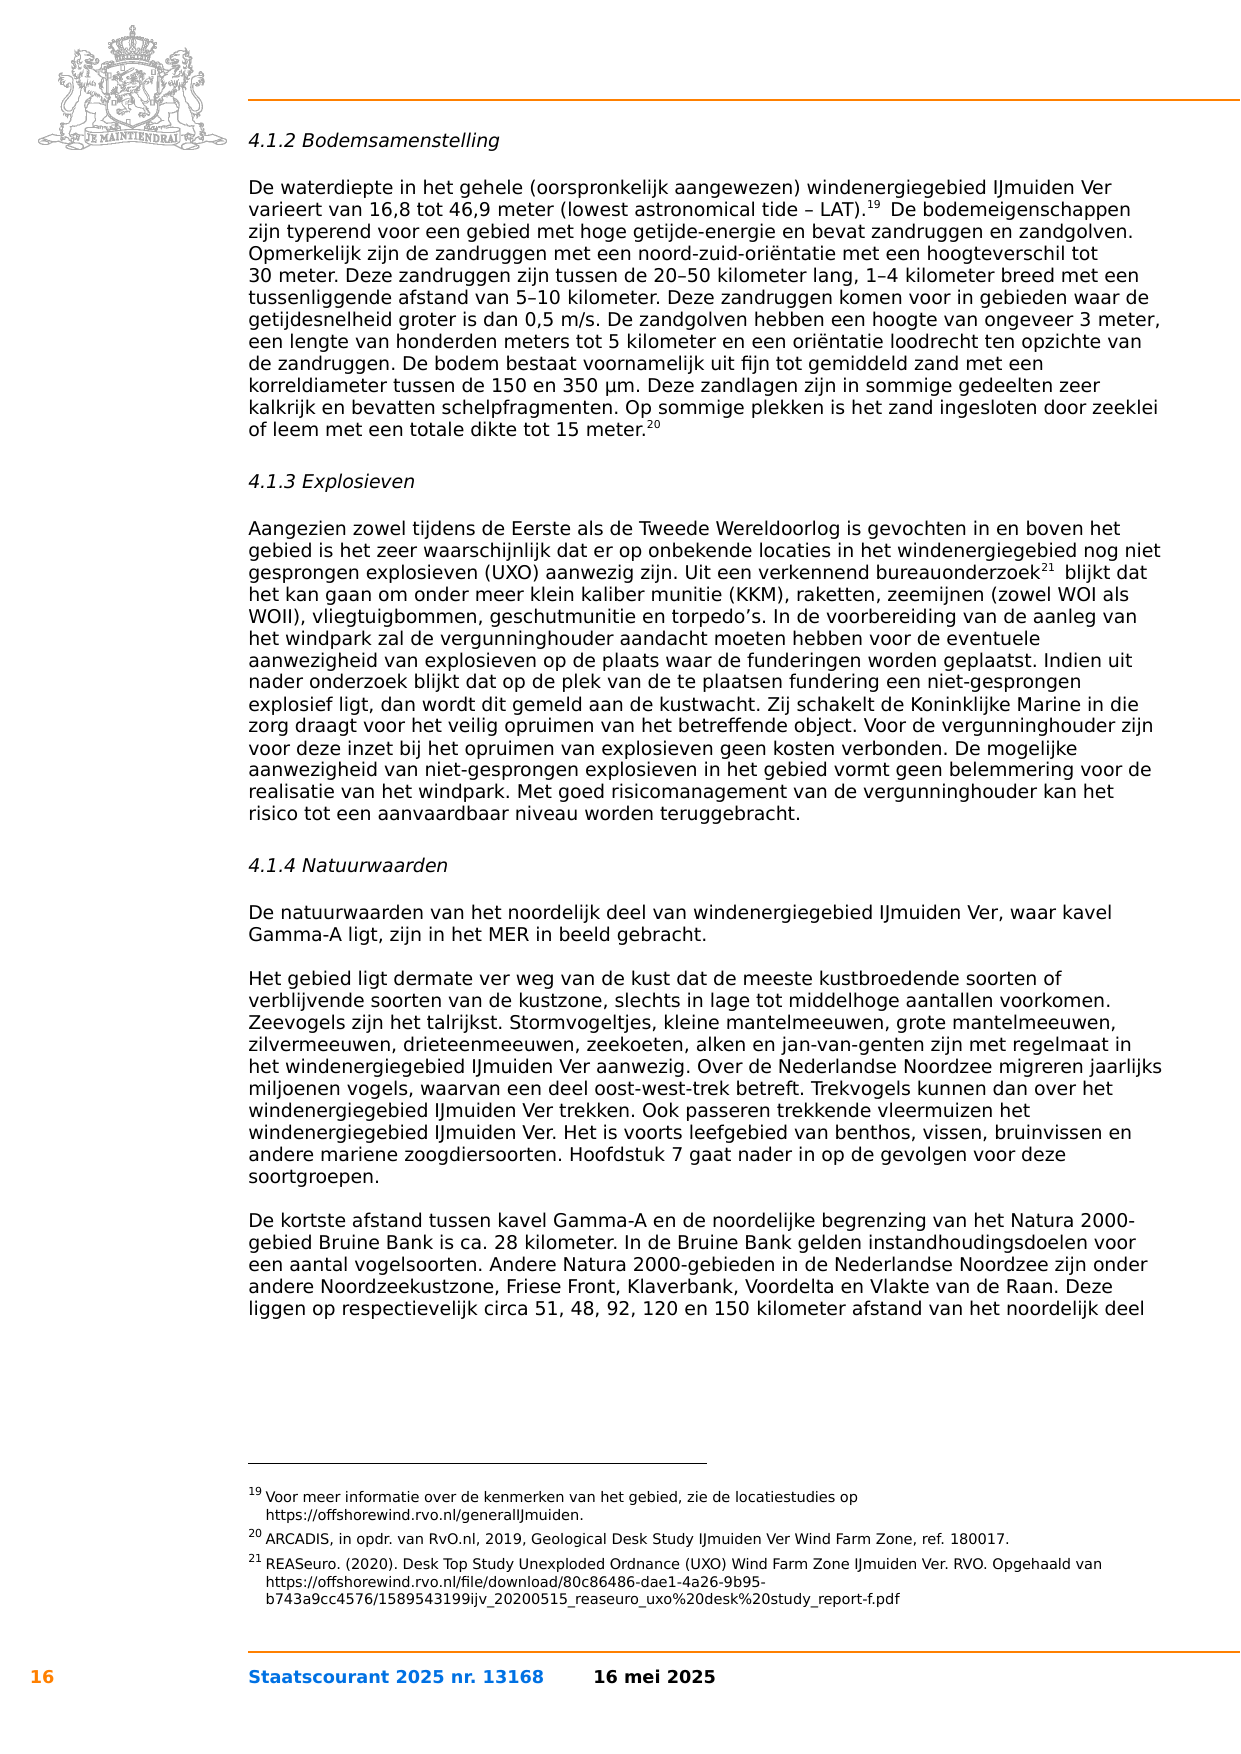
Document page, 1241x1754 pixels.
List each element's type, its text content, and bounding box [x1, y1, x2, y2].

text Voor meer informatie over de kenmerken van het gebied, zie de locatiestudies op https://offshorewind.rvo.nl/generalIJmuiden. [248, 1485, 1163, 1524]
text De waterdiepte in het gehele (oorspronkelijk aangewezen) windenergiegebied IJmuiden Ver varieert van 16,8 tot 46,9 meter (lowest astronomical tide – LAT). De bodemeigenschappen zijn typerend voor een gebied met hoge getijde-energie en bevat zandruggen en zandgolven. Opmerkelijk zijn de zandruggen met een noord-zuid-oriëntatie met een hoogteverschil tot 30 meter. Deze zandruggen zijn tussen de 20–50 kilometer lang, 1–4 kilometer breed met een tussenliggende afstand van 5–10 kilometer. Deze zandruggen komen voor in gebieden waar de getijdesnelheid groter is dan 0,5 m/s. De zandgolven hebben een hoogte van ongeveer 3 meter, een lengte van honderden meters tot 5 kilometer en een oriëntatie loodrecht ten opzichte van de zandruggen. De bodem bestaat voornamelijk uit fijn tot gemiddeld zand met een korreldiameter tussen de 150 en 350 μm. Deze zandlagen zijn in sommige gedeelten zeer kalkrijk en bevatten schelpfragmenten. Op sommige plekken is het zand ingesloten door zeeklei of leem met een totale dikte tot 15 meter. [248, 177, 1163, 441]
text ARCADIS, in opdr. van RvO.nl, 2019, Geological Desk Study IJmuiden Ver Wind Farm Zone, ref. 180017. [248, 1527, 1163, 1549]
subtitle 4.1.2 Bodemsamenstelling [248, 130, 1163, 152]
subtitle 4.1.3 Explosieven [248, 471, 1163, 493]
text De kortste afstand tussen kavel Gamma-A en de noordelijke begrenzing van het Natura 2000-gebied Bruine Bank is ca. 28 kilometer. In de Bruine Bank gelden instandhoudingsdoelen voor een aantal vogelsoorten. Andere Natura 2000-gebieden in de Nederlandse Noordzee zijn onder andere Noordzeekustzone, Friese Front, Klaverbank, Voordelta en Vlakte van de Raan. Deze liggen op respectievelijk circa 51, 48, 92, 120 en 150 kilometer afstand van het noordelijk deel [248, 1210, 1163, 1320]
text REASeuro. (2020). Desk Top Study Unexploded Ordnance (UXO) Wind Farm Zone IJmuiden Ver. RVO. Opgehaald van https://offshorewind.rvo.nl/file/download/80c86486-dae1-4a26-9b95-b743a9cc4576/1589543199ijv_20200515_reaseuro_uxo%20desk%20study_report-f.pdf [248, 1552, 1163, 1608]
subtitle 4.1.4 Natuurwaarden [248, 855, 1163, 877]
picture [38, 25, 227, 150]
text Aangezien zowel tijdens de Eerste als de Tweede Wereldoorlog is gevochten in en boven het gebied is het zeer waarschijnlijk dat er op onbekende locaties in het windenergiegebied nog niet gesprongen explosieven (UXO) aanwezig zijn. Uit een verkennend bureauonderzoek blijkt dat het kan gaan om onder meer klein kaliber munitie (KKM), raketten, zeemijnen (zowel WOI als WOII), vliegtuigbommen, geschutmunitie en torpedo’s. In de voorbereiding van de aanleg van het windpark zal de vergunninghouder aandacht moeten hebben voor de eventuele aanwezigheid van explosieven op de plaats waar de funderingen worden geplaatst. Indien uit nader onderzoek blijkt dat op de plek van de te plaatsen fundering een niet-gesprongen explosief ligt, dan wordt dit gemeld aan de kustwacht. Zij schakelt de Koninklijke Marine in die zorg draagt voor het veilig opruimen van het betreffende object. Voor de vergunninghouder zijn voor deze inzet bij het opruimen van explosieven geen kosten verbonden. De mogelijke aanwezigheid van niet-gesprongen explosieven in het gebied vormt geen belemmering voor de realisatie van het windpark. Met goed risicomanagement van de vergunninghouder kan het risico tot een aanvaardbaar niveau worden teruggebracht. [248, 518, 1163, 825]
text De natuurwaarden van het noordelijk deel van windenergiegebied IJmuiden Ver, waar kavel Gamma-A ligt, zijn in het MER in beeld gebracht. [248, 902, 1163, 946]
text Het gebied ligt dermate ver weg van de kust dat de meeste kustbroedende soorten of verblijvende soorten van de kustzone, slechts in lage tot middelhoge aantallen voorkomen. Zeevogels zijn het talrijkst. Stormvogeltjes, kleine mantelmeeuwen, grote mantelmeeuwen, zilvermeeuwen, drieteenmeeuwen, zeekoeten, alken en jan-van-genten zijn met regelmaat in het windenergiegebied IJmuiden Ver aanwezig. Over de Nederlandse Noordzee migreren jaarlijks miljoenen vogels, waarvan een deel oost-west-trek betreft. Trekvogels kunnen dan over het windenergiegebied IJmuiden Ver trekken. Ook passeren trekkende vleermuizen het windenergiegebied IJmuiden Ver. Het is voorts leefgebied van benthos, vissen, bruinvissen en andere mariene zoogdiersoorten. Hoofdstuk 7 gaat nader in op de gevolgen voor deze soortgroepen. [248, 968, 1163, 1188]
